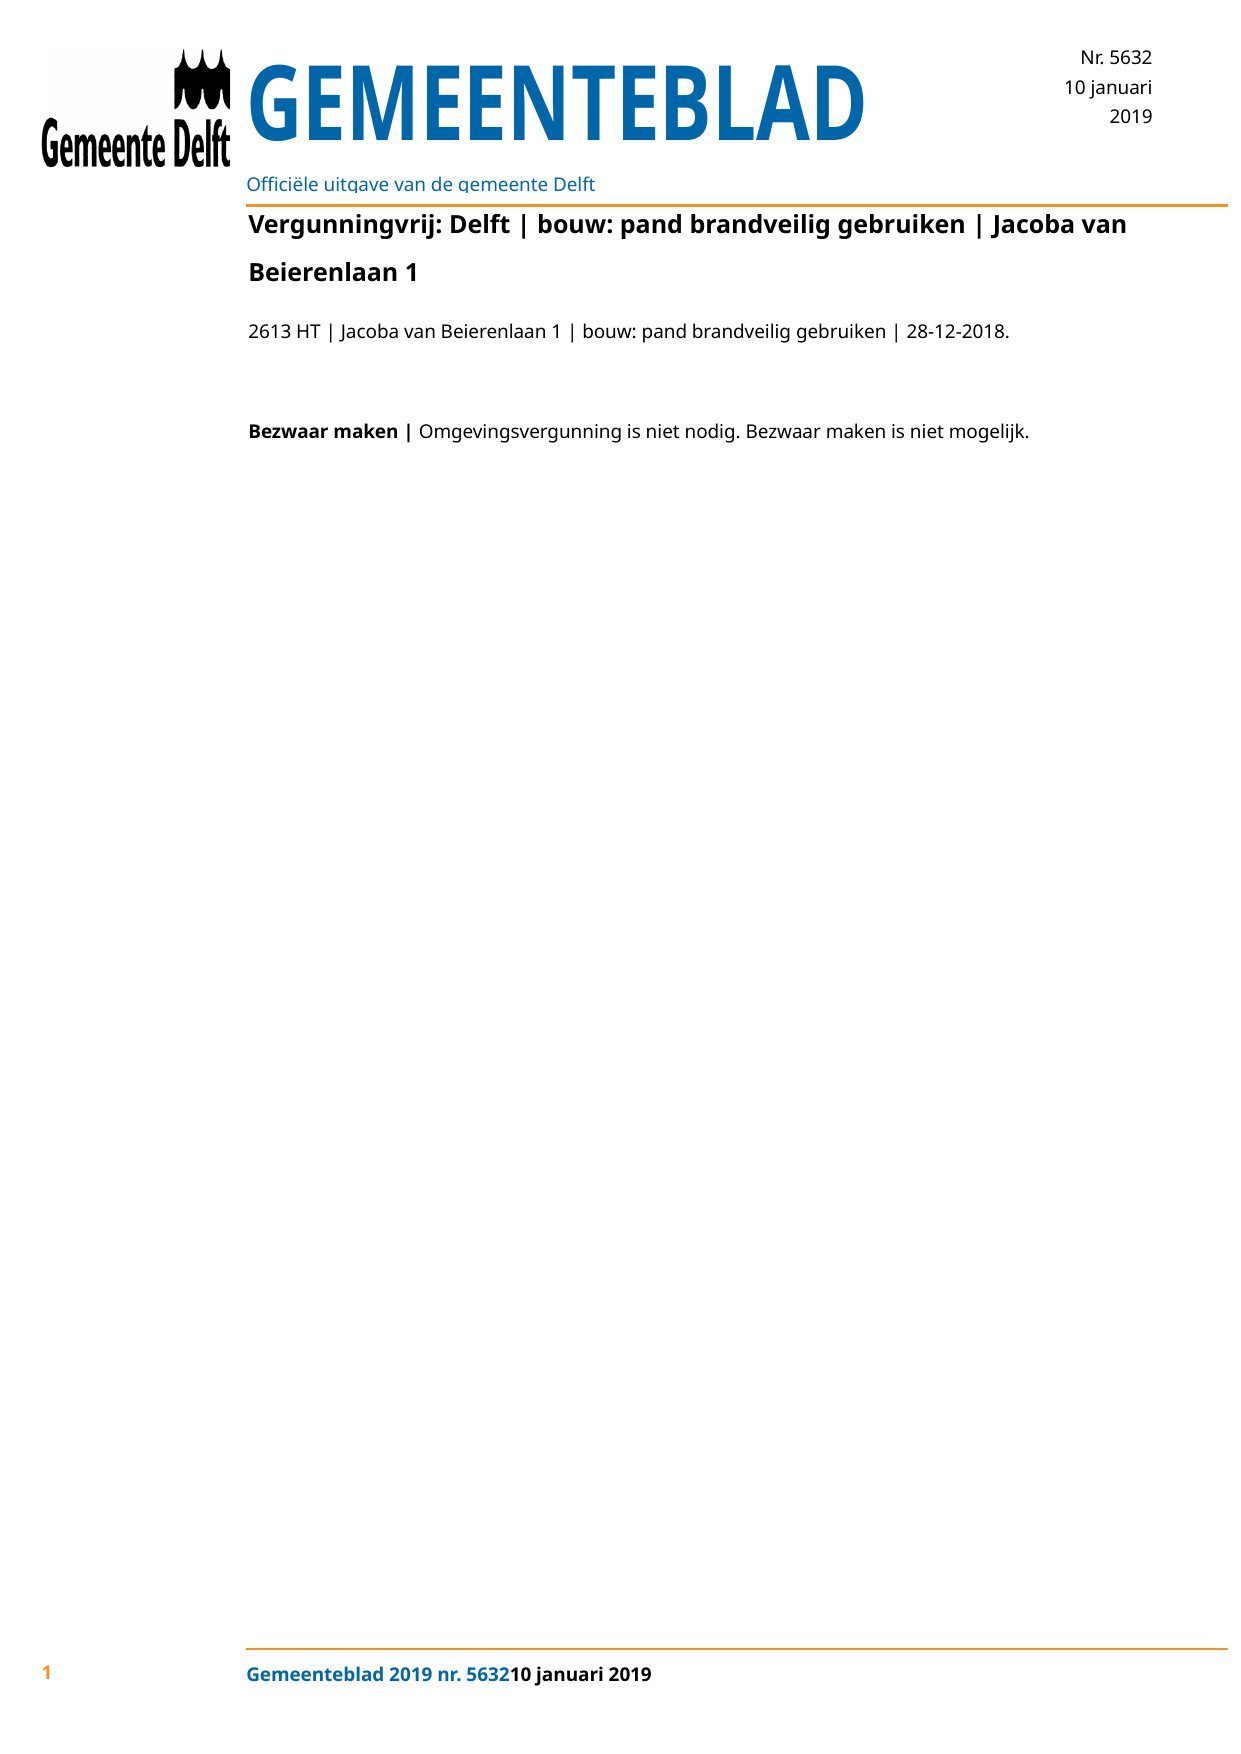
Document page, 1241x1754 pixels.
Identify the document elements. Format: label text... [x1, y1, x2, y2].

picture [41, 47, 231, 172]
text 2613 HT | Jacoba van Beierenlaan 1 | bouw: pand brandveilig gebruiken | 28-12-2018. [248, 318, 1152, 344]
text Vergunningvrij: Delft | bouw: pand brandveilig gebruiken | Jacoba van Beierenlaan 1 [248, 207, 1152, 288]
text Bezwaar maken | Omgevingsvergunning is niet nodig. Bezwaar maken is niet mogelijk. [248, 419, 1152, 444]
